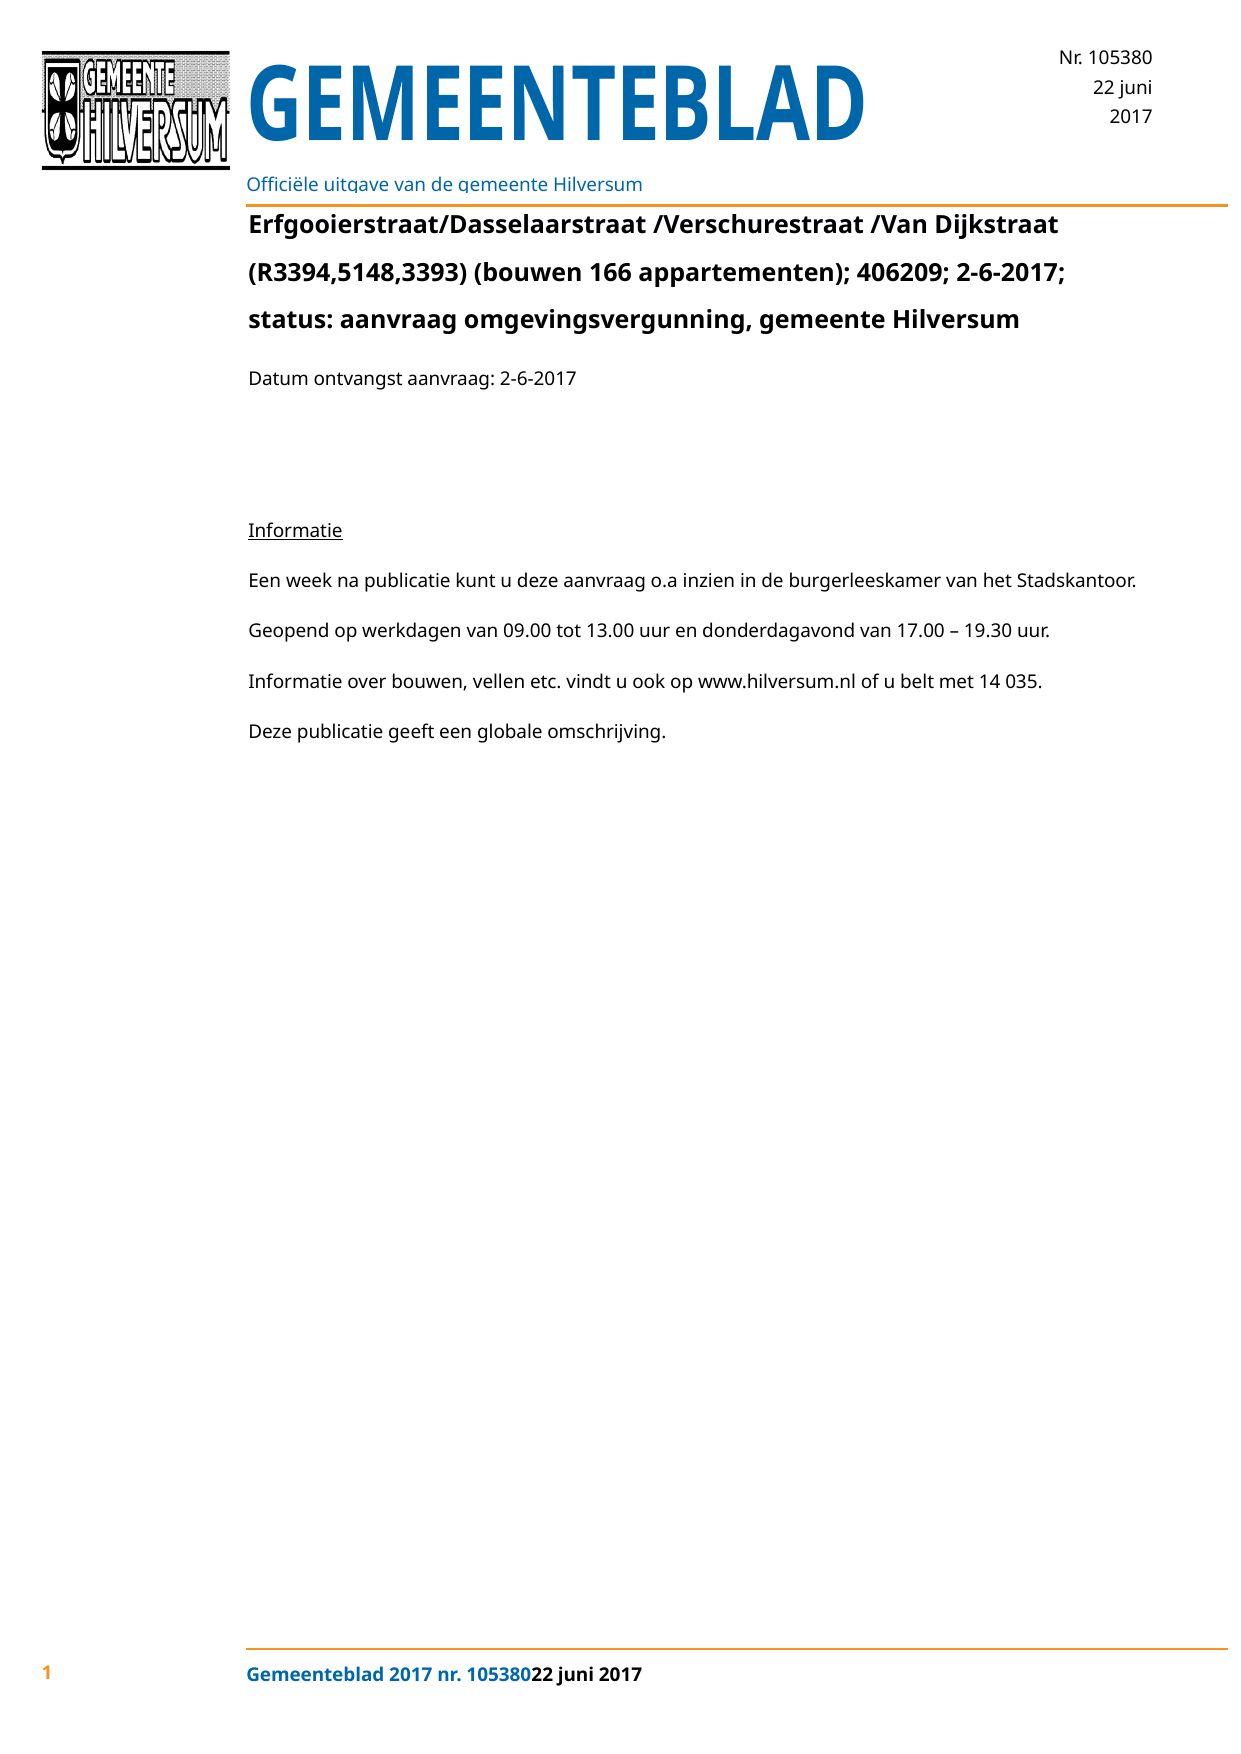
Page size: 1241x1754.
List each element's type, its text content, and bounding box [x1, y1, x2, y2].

text Informatie over bouwen, vellen etc. vindt u ook op www.hilversum.nl of u belt met 14 035. [248, 668, 1152, 694]
text Deze publicatie geeft een globale omschrijving. [248, 718, 1152, 744]
text Datum ontvangst aanvraag: 2-6-2017 [248, 366, 1152, 391]
text Een week na publicatie kunt u deze aanvraag o.a inzien in de burgerleeskamer van het Stadskantoor. [248, 567, 1152, 593]
text Erfgooierstraat/Dasselaarstraat /Verschurestraat /Van Dijkstraat (R3394,5148,3393) (bouwen 166 appartementen); 406209; 2-6-2017; status: aanvraag omgevingsvergunning, gemeente Hilversum [248, 207, 1152, 336]
picture [41, 47, 231, 172]
text Geopend op werkdagen van 09.00 tot 13.00 uur en donderdagavond van 17.00 – 19.30 uur. [248, 618, 1152, 643]
text Informatie [248, 517, 1152, 542]
